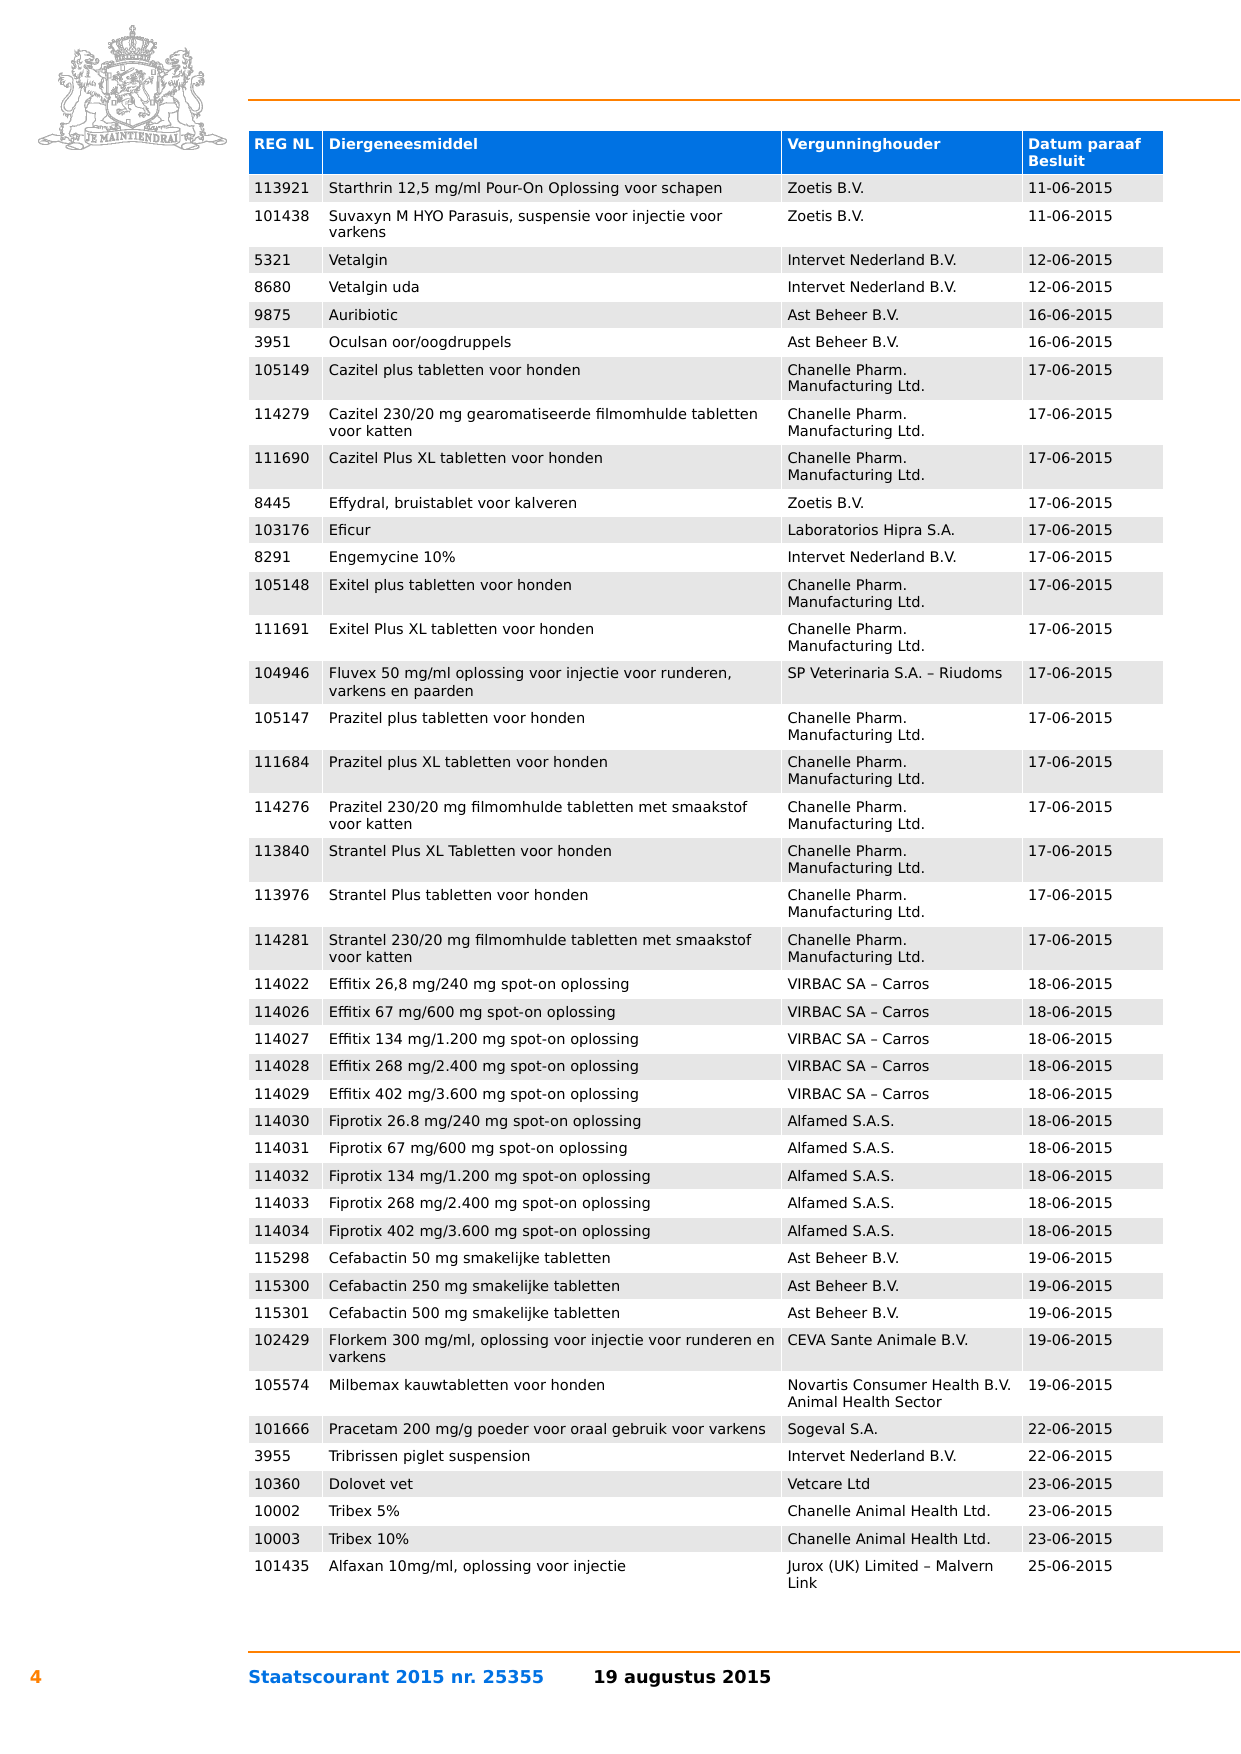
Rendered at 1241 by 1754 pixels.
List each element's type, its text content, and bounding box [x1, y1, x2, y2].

table_cell 5321 [249, 247, 322, 273]
table_cell 22-06-2015 [1023, 1416, 1163, 1443]
table_cell 19-06-2015 [1023, 1328, 1163, 1371]
table_cell 11-06-2015 [1023, 203, 1163, 246]
table_cell Suvaxyn M HYO Parasuis, suspensie voor injectie voor varkens [323, 203, 781, 246]
table_cell 17-06-2015 [1023, 545, 1163, 571]
table_cell VIRBAC SA – Carros [782, 1081, 1022, 1107]
table_cell Alfamed S.A.S. [782, 1218, 1022, 1244]
table_cell Fiprotix 134 mg/1.200 mg spot-on oplossing [323, 1163, 781, 1189]
table_cell Cefabactin 250 mg smakelijke tabletten [323, 1273, 781, 1299]
table_cell Chanelle Pharm. Manufacturing Ltd. [782, 445, 1022, 489]
table_cell Chanelle Pharm. Manufacturing Ltd. [782, 572, 1022, 615]
table_cell Tribex 5% [323, 1499, 781, 1525]
table_cell 16-06-2015 [1023, 302, 1163, 328]
table_cell Tribex 10% [323, 1526, 781, 1552]
table_cell 102429 [249, 1328, 322, 1371]
table_cell Fiprotix 67 mg/600 mg spot-on oplossing [323, 1136, 781, 1162]
table_cell 17-06-2015 [1023, 572, 1163, 615]
table_cell Effitix 67 mg/600 mg spot-on oplossing [323, 999, 781, 1025]
table_cell Chanelle Pharm. Manufacturing Ltd. [782, 794, 1022, 837]
table_cell Chanelle Pharm. Manufacturing Ltd. [782, 838, 1022, 882]
table_cell 111691 [249, 616, 322, 660]
table_cell Chanelle Pharm. Manufacturing Ltd. [782, 401, 1022, 444]
table_cell 17-06-2015 [1023, 490, 1163, 516]
table_cell 8291 [249, 545, 322, 571]
table_cell 17-06-2015 [1023, 794, 1163, 837]
table_cell 114032 [249, 1163, 322, 1189]
table_cell 101438 [249, 203, 322, 246]
table_cell Tribrissen piglet suspension [323, 1444, 781, 1470]
table_cell 18-06-2015 [1023, 1136, 1163, 1162]
table_cell Ast Beheer B.V. [782, 1245, 1022, 1272]
table_cell Cazitel 230/20 mg gearomatiseerde filmomhulde tabletten voor katten [323, 401, 781, 444]
table_cell Eficur [323, 517, 781, 543]
table_cell Prazitel plus tabletten voor honden [323, 705, 781, 748]
table_cell Cefabactin 50 mg smakelijke tabletten [323, 1245, 781, 1272]
table_cell 101435 [249, 1553, 322, 1597]
table_cell 114029 [249, 1081, 322, 1107]
table_cell 18-06-2015 [1023, 1081, 1163, 1107]
table_cell 11-06-2015 [1023, 175, 1163, 202]
table_cell Pracetam 200 mg/g poeder voor oraal gebruik voor varkens [323, 1416, 781, 1443]
table_cell Dolovet vet [323, 1471, 781, 1497]
table_cell VIRBAC SA – Carros [782, 1054, 1022, 1080]
table_cell 17-06-2015 [1023, 838, 1163, 882]
table_cell 19-06-2015 [1023, 1245, 1163, 1272]
table_cell 101666 [249, 1416, 322, 1443]
table_cell 22-06-2015 [1023, 1444, 1163, 1470]
table_cell 18-06-2015 [1023, 1218, 1163, 1244]
table_cell Ast Beheer B.V. [782, 1273, 1022, 1299]
table_cell VIRBAC SA – Carros [782, 971, 1022, 998]
table_cell 105147 [249, 705, 322, 748]
table_cell Chanelle Pharm. Manufacturing Ltd. [782, 927, 1022, 970]
table_cell Ast Beheer B.V. [782, 329, 1022, 356]
table_cell Laboratorios Hipra S.A. [782, 517, 1022, 543]
table_cell Vetalgin uda [323, 275, 781, 301]
table_cell Zoetis B.V. [782, 490, 1022, 516]
table_cell Chanelle Animal Health Ltd. [782, 1499, 1022, 1525]
table_cell 104946 [249, 661, 322, 704]
table_cell 8445 [249, 490, 322, 516]
table_cell CEVA Sante Animale B.V. [782, 1328, 1022, 1371]
table_cell 17-06-2015 [1023, 883, 1163, 926]
table_cell 17-06-2015 [1023, 357, 1163, 400]
table_cell 23-06-2015 [1023, 1526, 1163, 1552]
table_cell 105574 [249, 1372, 322, 1415]
table_cell 113921 [249, 175, 322, 202]
table_cell Intervet Nederland B.V. [782, 545, 1022, 571]
table_cell Chanelle Pharm. Manufacturing Ltd. [782, 705, 1022, 748]
table_header Diergeneesmiddel [323, 131, 781, 174]
table_cell 18-06-2015 [1023, 1191, 1163, 1217]
table_cell 103176 [249, 517, 322, 543]
table_header Vergunninghouder [782, 131, 1022, 174]
table_cell Alfamed S.A.S. [782, 1136, 1022, 1162]
table_cell 114033 [249, 1191, 322, 1217]
table_cell Vetalgin [323, 247, 781, 273]
table_cell Prazitel 230/20 mg filmomhulde tabletten met smaakstof voor katten [323, 794, 781, 837]
table_cell Novartis Consumer Health B.V. Animal Health Sector [782, 1372, 1022, 1415]
table_cell 9875 [249, 302, 322, 328]
table_cell 23-06-2015 [1023, 1499, 1163, 1525]
table_cell Effitix 268 mg/2.400 mg spot-on oplossing [323, 1054, 781, 1080]
table_cell 115300 [249, 1273, 322, 1299]
table_cell 17-06-2015 [1023, 927, 1163, 970]
table_cell Engemycine 10% [323, 545, 781, 571]
table_cell Effydral, bruistablet voor kalveren [323, 490, 781, 516]
table_cell 3951 [249, 329, 322, 356]
table_cell 18-06-2015 [1023, 971, 1163, 998]
table_cell 10003 [249, 1526, 322, 1552]
table_cell 114028 [249, 1054, 322, 1080]
table_cell Zoetis B.V. [782, 175, 1022, 202]
table_cell 114279 [249, 401, 322, 444]
table_cell Intervet Nederland B.V. [782, 247, 1022, 273]
table_cell Jurox (UK) Limited – Malvern Link [782, 1553, 1022, 1597]
table_cell 23-06-2015 [1023, 1471, 1163, 1497]
table_cell 17-06-2015 [1023, 517, 1163, 543]
table_cell 25-06-2015 [1023, 1553, 1163, 1597]
table_cell 19-06-2015 [1023, 1273, 1163, 1299]
table_cell 18-06-2015 [1023, 1054, 1163, 1080]
table_cell 17-06-2015 [1023, 445, 1163, 489]
table_cell SP Veterinaria S.A. – Riudoms [782, 661, 1022, 704]
table_cell 114027 [249, 1026, 322, 1052]
table_cell 10002 [249, 1499, 322, 1525]
table_cell Alfaxan 10mg/ml, oplossing voor injectie [323, 1553, 781, 1597]
table_cell Alfamed S.A.S. [782, 1163, 1022, 1189]
table_cell 18-06-2015 [1023, 999, 1163, 1025]
table_cell 12-06-2015 [1023, 247, 1163, 273]
table_cell 18-06-2015 [1023, 1026, 1163, 1052]
table_cell 18-06-2015 [1023, 1163, 1163, 1189]
table_cell 113840 [249, 838, 322, 882]
table_cell 10360 [249, 1471, 322, 1497]
table_cell 113976 [249, 883, 322, 926]
table_header Datum paraaf Besluit [1023, 131, 1163, 174]
table_cell Milbemax kauwtabletten voor honden [323, 1372, 781, 1415]
table_cell VIRBAC SA – Carros [782, 999, 1022, 1025]
table_cell Ast Beheer B.V. [782, 1300, 1022, 1326]
table_cell Zoetis B.V. [782, 203, 1022, 246]
table_cell Ast Beheer B.V. [782, 302, 1022, 328]
table_cell 19-06-2015 [1023, 1300, 1163, 1326]
table_cell 114026 [249, 999, 322, 1025]
table_cell 115301 [249, 1300, 322, 1326]
table_cell Alfamed S.A.S. [782, 1108, 1022, 1135]
table_cell Strantel Plus XL Tabletten voor honden [323, 838, 781, 882]
table_cell 17-06-2015 [1023, 705, 1163, 748]
table_cell Vetcare Ltd [782, 1471, 1022, 1497]
table_cell 17-06-2015 [1023, 750, 1163, 793]
table_cell 114276 [249, 794, 322, 837]
table_cell 3955 [249, 1444, 322, 1470]
table_cell 111690 [249, 445, 322, 489]
table_cell 17-06-2015 [1023, 616, 1163, 660]
table_cell 115298 [249, 1245, 322, 1272]
table_cell 114030 [249, 1108, 322, 1135]
table_cell 105148 [249, 572, 322, 615]
table_cell 17-06-2015 [1023, 401, 1163, 444]
table_cell Cefabactin 500 mg smakelijke tabletten [323, 1300, 781, 1326]
table_cell Chanelle Pharm. Manufacturing Ltd. [782, 616, 1022, 660]
table_cell Chanelle Pharm. Manufacturing Ltd. [782, 750, 1022, 793]
table_cell Auribiotic [323, 302, 781, 328]
table_cell Sogeval S.A. [782, 1416, 1022, 1443]
table_cell Intervet Nederland B.V. [782, 1444, 1022, 1470]
table_cell Intervet Nederland B.V. [782, 275, 1022, 301]
table_cell Chanelle Pharm. Manufacturing Ltd. [782, 357, 1022, 400]
table_cell 12-06-2015 [1023, 275, 1163, 301]
table_cell Chanelle Pharm. Manufacturing Ltd. [782, 883, 1022, 926]
table_cell Fiprotix 26.8 mg/240 mg spot-on oplossing [323, 1108, 781, 1135]
picture [38, 25, 227, 150]
table_cell Strantel 230/20 mg filmomhulde tabletten met smaakstof voor katten [323, 927, 781, 970]
table_cell 114034 [249, 1218, 322, 1244]
table_cell Fiprotix 402 mg/3.600 mg spot-on oplossing [323, 1218, 781, 1244]
table_cell 114022 [249, 971, 322, 998]
table_cell Prazitel plus XL tabletten voor honden [323, 750, 781, 793]
table_cell Alfamed S.A.S. [782, 1191, 1022, 1217]
table_cell 8680 [249, 275, 322, 301]
table_cell Effitix 134 mg/1.200 mg spot-on oplossing [323, 1026, 781, 1052]
table_cell Effitix 402 mg/3.600 mg spot-on oplossing [323, 1081, 781, 1107]
table_cell Fiprotix 268 mg/2.400 mg spot-on oplossing [323, 1191, 781, 1217]
table_cell Cazitel Plus XL tabletten voor honden [323, 445, 781, 489]
table_cell Cazitel plus tabletten voor honden [323, 357, 781, 400]
table_header REG NL [249, 131, 322, 174]
table_cell 111684 [249, 750, 322, 793]
table_cell Chanelle Animal Health Ltd. [782, 1526, 1022, 1552]
table_cell Fluvex 50 mg/ml oplossing voor injectie voor runderen, varkens en paarden [323, 661, 781, 704]
table_cell 114281 [249, 927, 322, 970]
table_cell Oculsan oor/oogdruppels [323, 329, 781, 356]
table_cell Strantel Plus tabletten voor honden [323, 883, 781, 926]
table_cell Exitel plus tabletten voor honden [323, 572, 781, 615]
table_cell 18-06-2015 [1023, 1108, 1163, 1135]
table_cell 114031 [249, 1136, 322, 1162]
table_cell Effitix 26,8 mg/240 mg spot-on oplossing [323, 971, 781, 998]
table_cell 105149 [249, 357, 322, 400]
table_cell 16-06-2015 [1023, 329, 1163, 356]
table_cell 19-06-2015 [1023, 1372, 1163, 1415]
table_cell VIRBAC SA – Carros [782, 1026, 1022, 1052]
table_cell Florkem 300 mg/ml, oplossing voor injectie voor runderen en varkens [323, 1328, 781, 1371]
table_cell Starthrin 12,5 mg/ml Pour-On Oplossing voor schapen [323, 175, 781, 202]
table_cell 17-06-2015 [1023, 661, 1163, 704]
table_cell Exitel Plus XL tabletten voor honden [323, 616, 781, 660]
